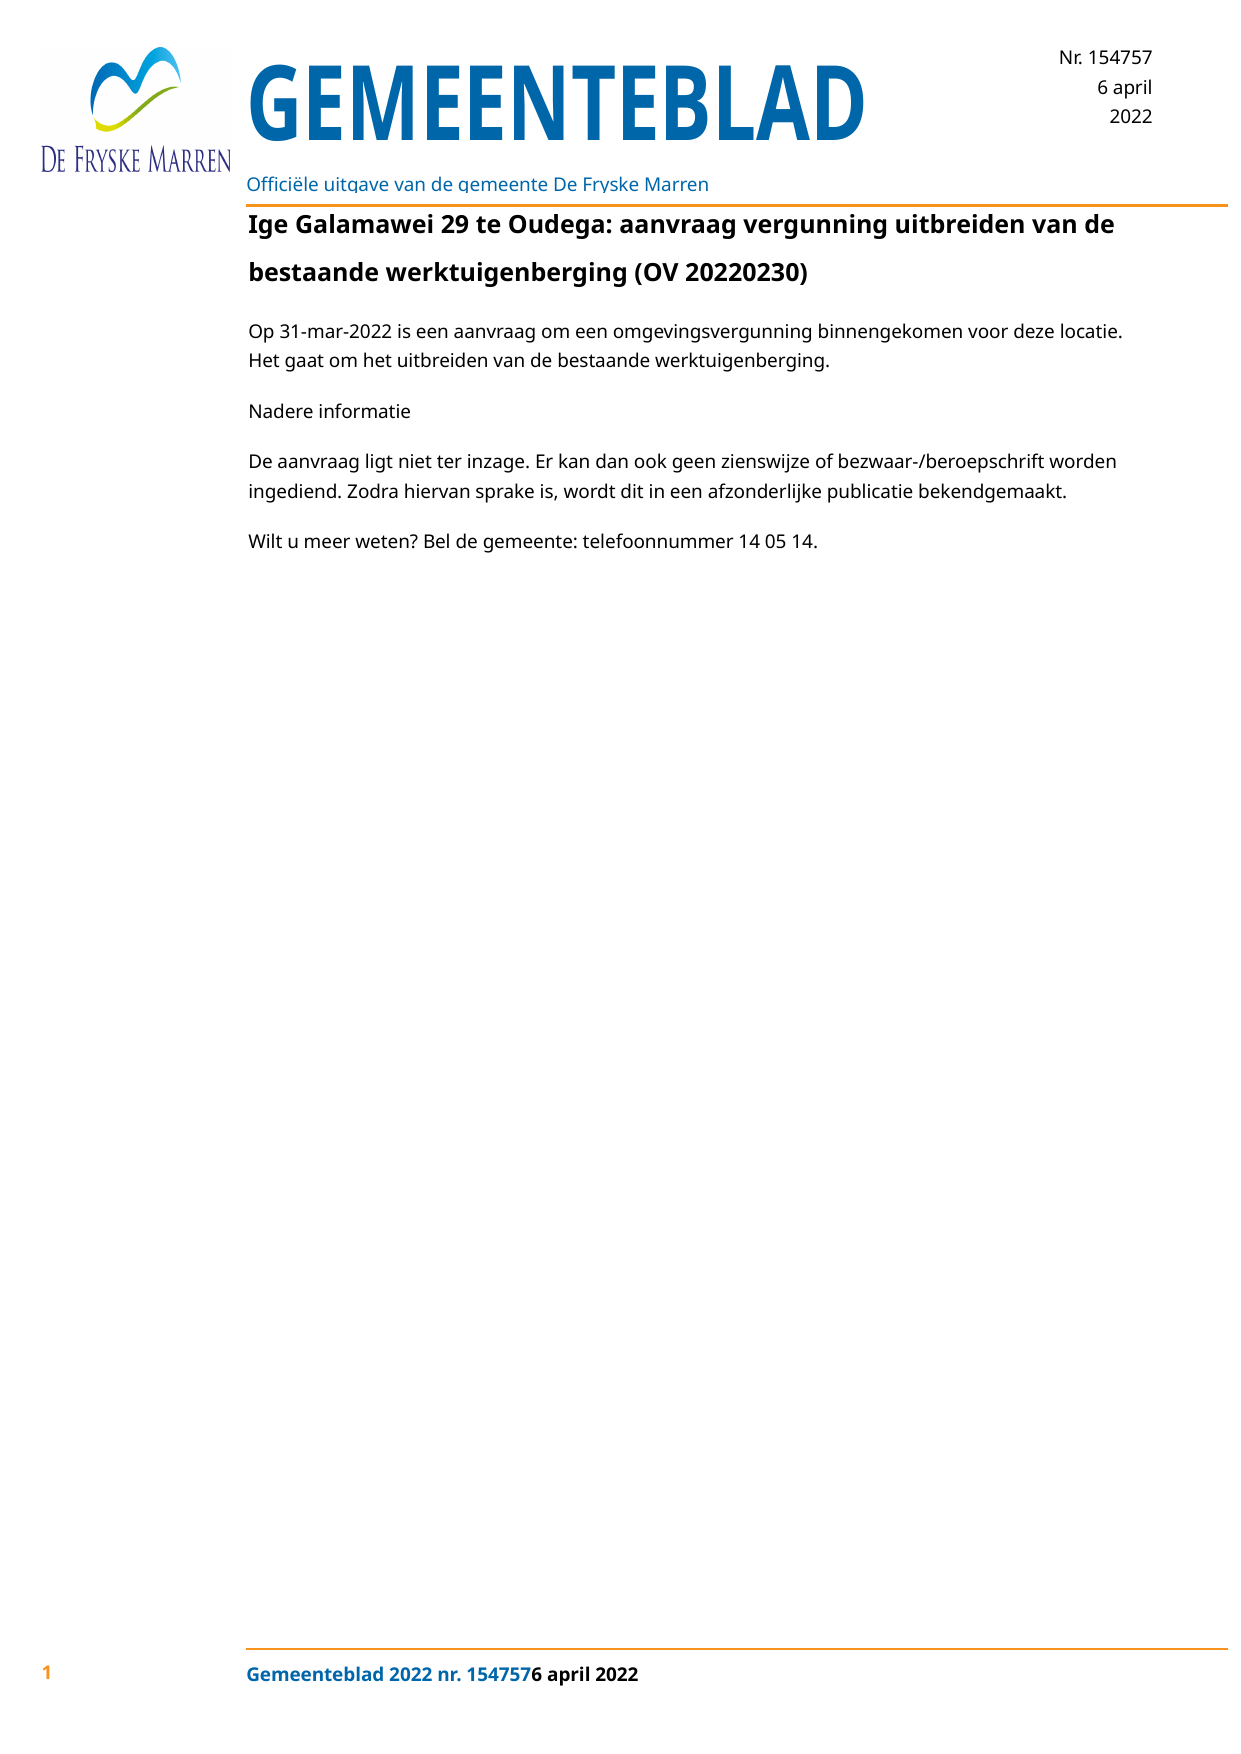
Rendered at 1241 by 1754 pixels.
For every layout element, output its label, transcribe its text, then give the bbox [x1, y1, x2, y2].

text Ige Galamawei 29 te Oudega: aanvraag vergunning uitbreiden van de bestaande werktuigenberging (OV 20220230) [248, 207, 1152, 288]
text Op 31-mar-2022 is een aanvraag om een omgevingsvergunning binnengekomen voor deze locatie. Het gaat om het uitbreiden van de bestaande werktuigenberging. [248, 318, 1152, 373]
text Wilt u meer weten? Bel de gemeente: telefoonnummer 14 05 14. [248, 528, 1152, 554]
text Nadere informatie [248, 398, 1152, 424]
text De aanvraag ligt niet ter inzage. Er kan dan ook geen zienswijze of bezwaar-/beroepschrift worden ingediend. Zodra hiervan sprake is, wordt dit in een afzonderlijke publicatie bekendgemaakt. [248, 448, 1152, 504]
picture [41, 47, 231, 172]
